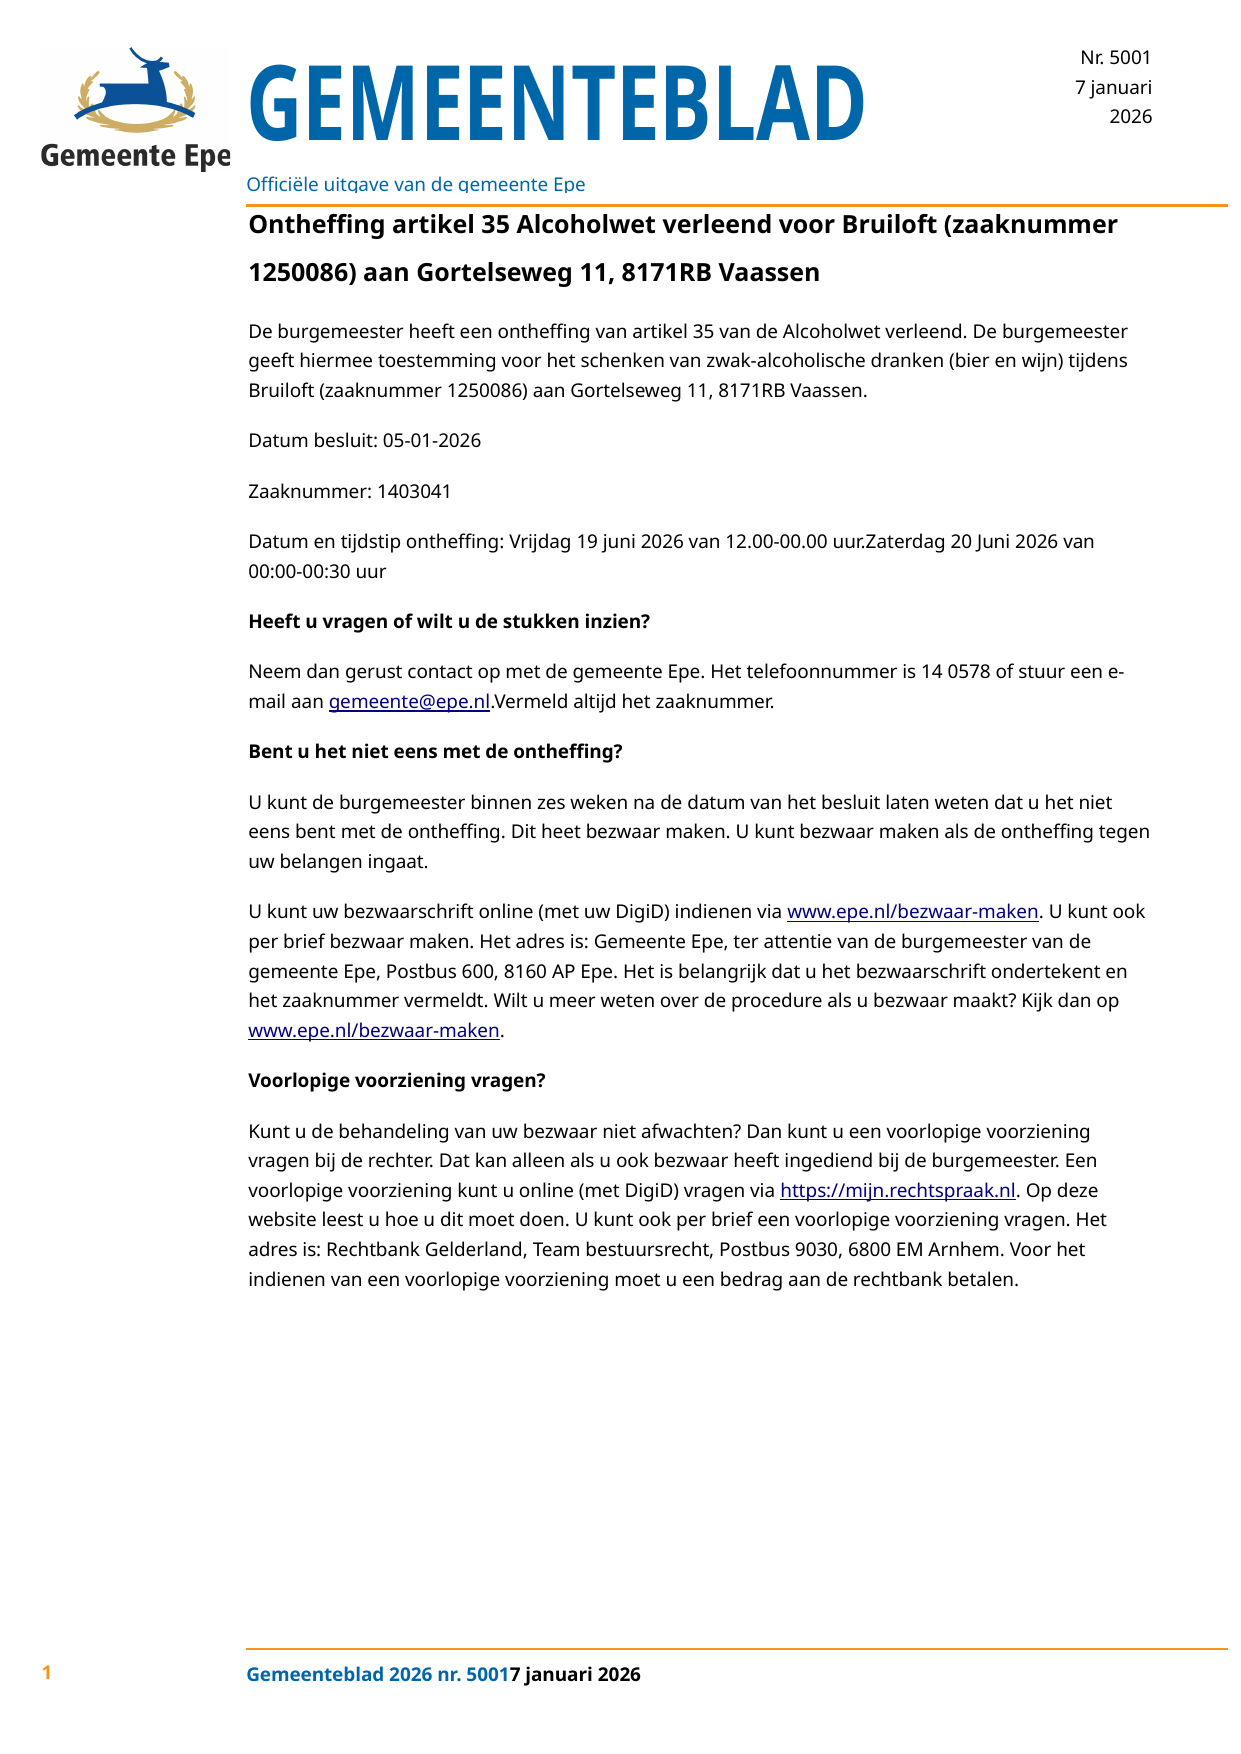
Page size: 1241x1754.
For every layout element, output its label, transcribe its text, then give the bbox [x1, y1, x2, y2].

text Heeft u vragen of wilt u de stukken inzien? [248, 608, 1152, 634]
text Zaaknummer: 1403041 [248, 478, 1152, 504]
text Datum besluit: 05-01-2026 [248, 427, 1152, 453]
text Voorlopige voorziening vragen? [248, 1067, 1152, 1093]
text Ontheffing artikel 35 Alcoholwet verleend voor Bruiloft (zaaknummer 1250086) aan Gortelseweg 11, 8171RB Vaassen [248, 207, 1152, 288]
text Bent u het niet eens met de ontheffing? [248, 739, 1152, 764]
text U kunt uw bezwaarschrift online (met uw DigiD) indienen via www.epe.nl/bezwaar-maken. U kunt ook per brief bezwaar maken. Het adres is: Gemeente Epe, ter attentie van de burgemeester van de gemeente Epe, Postbus 600, 8160 AP Epe. Het is belangrijk dat u het bezwaarschrift ondertekent en het zaaknummer vermeldt. Wilt u meer weten over de procedure als u bezwaar maakt? Kijk dan op www.epe.nl/bezwaar-maken. [248, 899, 1152, 1043]
text Kunt u de behandeling van uw bezwaar niet afwachten? Dan kunt u een voorlopige voorziening vragen bij de rechter. Dat kan alleen als u ook bezwaar heeft ingediend bij de burgemeester. Een voorlopige voorziening kunt u online (met DigiD) vragen via https://mijn.rechtspraak.nl. Op deze website leest u hoe u dit moet doen. U kunt ook per brief een voorlopige voorziening vragen. Het adres is: Rechtbank Gelderland, Team bestuursrecht, Postbus 9030, 6800 EM Arnhem. Voor het indienen van een voorlopige voorziening moet u een bedrag aan de rechtbank betalen. [248, 1118, 1152, 1292]
text U kunt de burgemeester binnen zes weken na de datum van het besluit laten weten dat u het niet eens bent met de ontheffing. Dit heet bezwaar maken. U kunt bezwaar maken als de ontheffing tegen uw belangen ingaat. [248, 789, 1152, 874]
text Datum en tijdstip ontheffing: Vrijdag 19 juni 2026 van 12.00-00.00 uur.Zaterdag 20 Juni 2026 van 00:00-00:30 uur [248, 528, 1152, 584]
text Neem dan gerust contact op met de gemeente Epe. Het telefoonnummer is 14 0578 of stuur een e-mail aan gemeente@epe.nl.Vermeld altijd het zaaknummer. [248, 659, 1152, 714]
text De burgemeester heeft een ontheffing van artikel 35 van de Alcoholwet verleend. De burgemeester geeft hiermee toestemming voor het schenken van zwak-alcoholische dranken (bier en wijn) tijdens Bruiloft (zaaknummer 1250086) aan Gortelseweg 11, 8171RB Vaassen. [248, 318, 1152, 403]
picture [41, 47, 231, 172]
